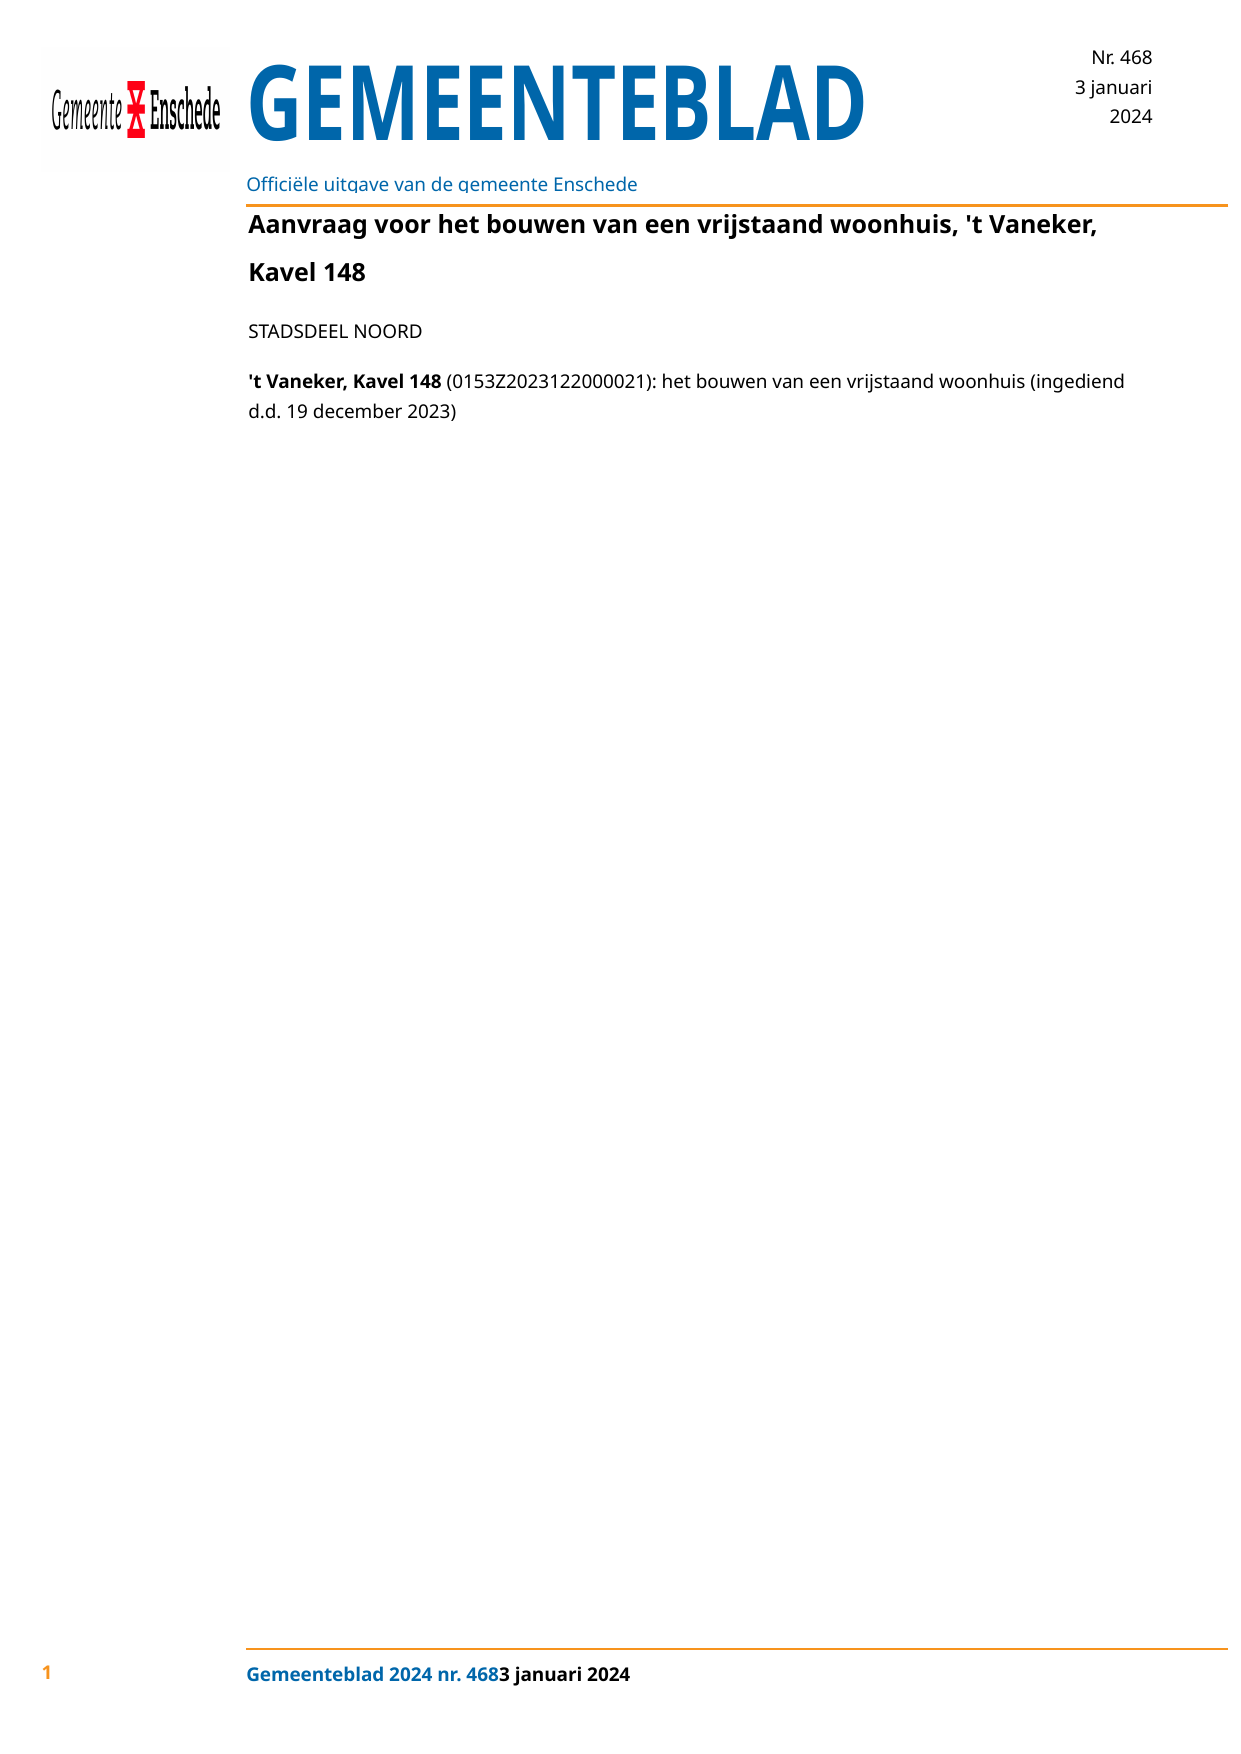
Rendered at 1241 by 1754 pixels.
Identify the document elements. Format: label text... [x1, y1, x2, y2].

text STADSDEEL NOORD [248, 318, 1152, 344]
text 't Vaneker, Kavel 148 (0153Z2023122000021): het bouwen van een vrijstaand woonhuis (ingediend d.d. 19 december 2023) [248, 368, 1152, 424]
text Aanvraag voor het bouwen van een vrijstaand woonhuis, 't Vaneker, Kavel 148 [248, 207, 1152, 288]
picture [41, 47, 231, 172]
